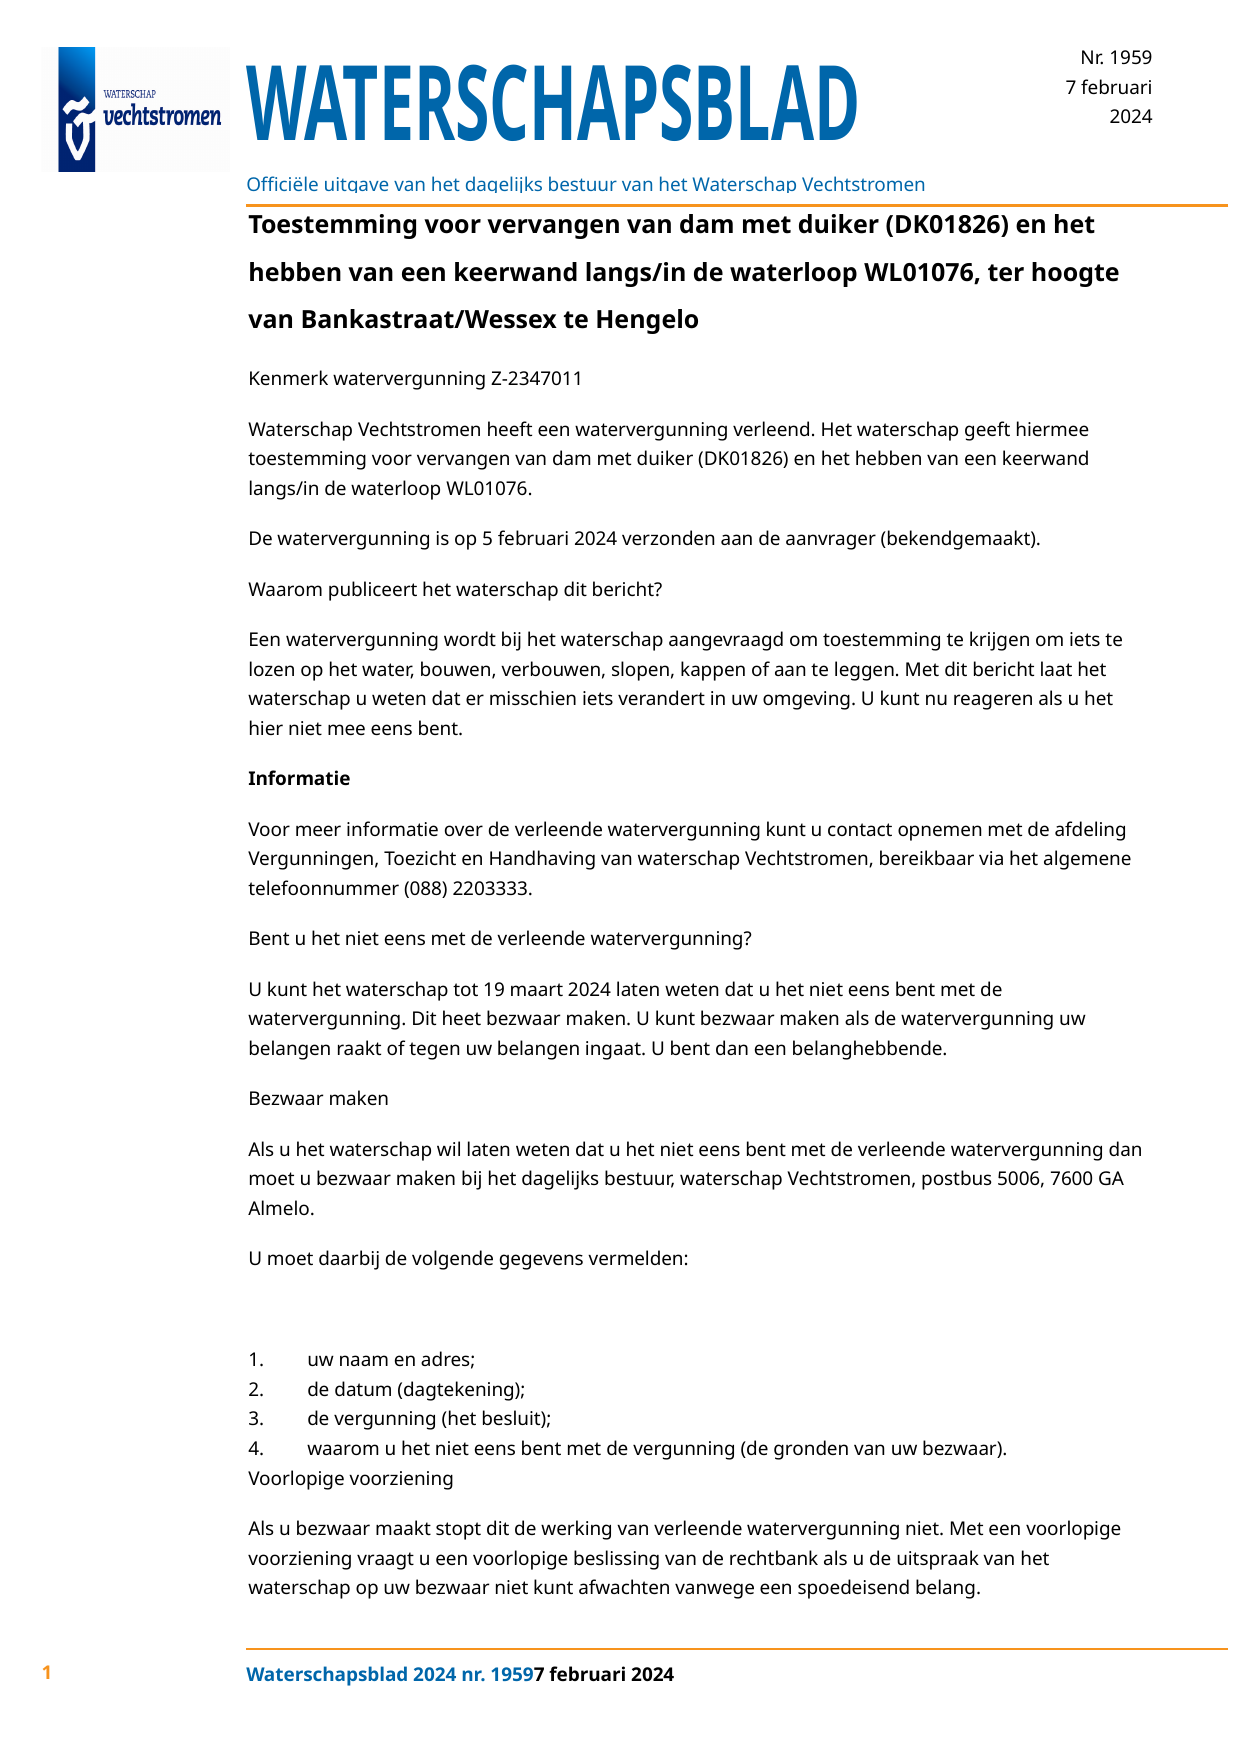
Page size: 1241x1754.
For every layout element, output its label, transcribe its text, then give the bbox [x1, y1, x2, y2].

list waarom u het niet eens bent met de vergunning (de gronden van uw bezwaar). [248, 1435, 1152, 1461]
text Toestemming voor vervangen van dam met duiker (DK01826) en het hebben van een keerwand langs/in de waterloop WL01076, ter hoogte van Bankastraat/Wessex te Hengelo [248, 207, 1152, 336]
list de vergunning (het besluit); [248, 1406, 1152, 1431]
text Bent u het niet eens met de verleende watervergunning? [248, 926, 1152, 951]
text De watervergunning is op 5 februari 2024 verzonden aan de aanvrager (bekendgemaakt). [248, 526, 1152, 551]
text Kenmerk watervergunning Z-2347011 [248, 366, 1152, 391]
text Waarom publiceert het waterschap dit bericht? [248, 576, 1152, 602]
text Een watervergunning wordt bij het waterschap aangevraagd om toestemming te krijgen om iets te lozen op het water, bouwen, verbouwen, slopen, kappen of aan te leggen. Met dit bericht laat het waterschap u weten dat er misschien iets verandert in uw omgeving. U kunt nu reageren als u het hier niet mee eens bent. [248, 626, 1152, 741]
text U moet daarbij de volgende gegevens vermelden: [248, 1246, 1152, 1271]
text Waterschap Vechtstromen heeft een watervergunning verleend. Het waterschap geeft hiermee toestemming voor vervangen van dam met duiker (DK01826) en het hebben van een keerwand langs/in de waterloop WL01076. [248, 416, 1152, 501]
list de datum (dagtekening); [248, 1376, 1152, 1402]
text U kunt het waterschap tot 19 maart 2024 laten weten dat u het niet eens bent met de watervergunning. Dit heet bezwaar maken. U kunt bezwaar maken als de watervergunning uw belangen raakt of tegen uw belangen ingaat. U bent dan een belanghebbende. [248, 976, 1152, 1061]
text Als u bezwaar maakt stopt dit de werking van verleende watervergunning niet. Met een voorlopige voorziening vraagt u een voorlopige beslissing van de rechtbank als u de uitspraak van het waterschap op uw bezwaar niet kunt afwachten vanwege een spoedeisend belang. [248, 1515, 1152, 1600]
text Voor meer informatie over de verleende watervergunning kunt u contact opnemen met de afdeling Vergunningen, Toezicht en Handhaving van waterschap Vechtstromen, bereikbaar via het algemene telefoonnummer (088) 2203333. [248, 816, 1152, 901]
picture [41, 47, 231, 172]
text Als u het waterschap wil laten weten dat u het niet eens bent met de verleende watervergunning dan moet u bezwaar maken bij het dagelijks bestuur, waterschap Vechtstromen, postbus 5006, 7600 GA Almelo. [248, 1136, 1152, 1221]
text Bezwaar maken [248, 1086, 1152, 1111]
text Informatie [248, 766, 1152, 791]
text Voorlopige voorziening [248, 1465, 1152, 1490]
list uw naam en adres; [248, 1346, 1152, 1372]
